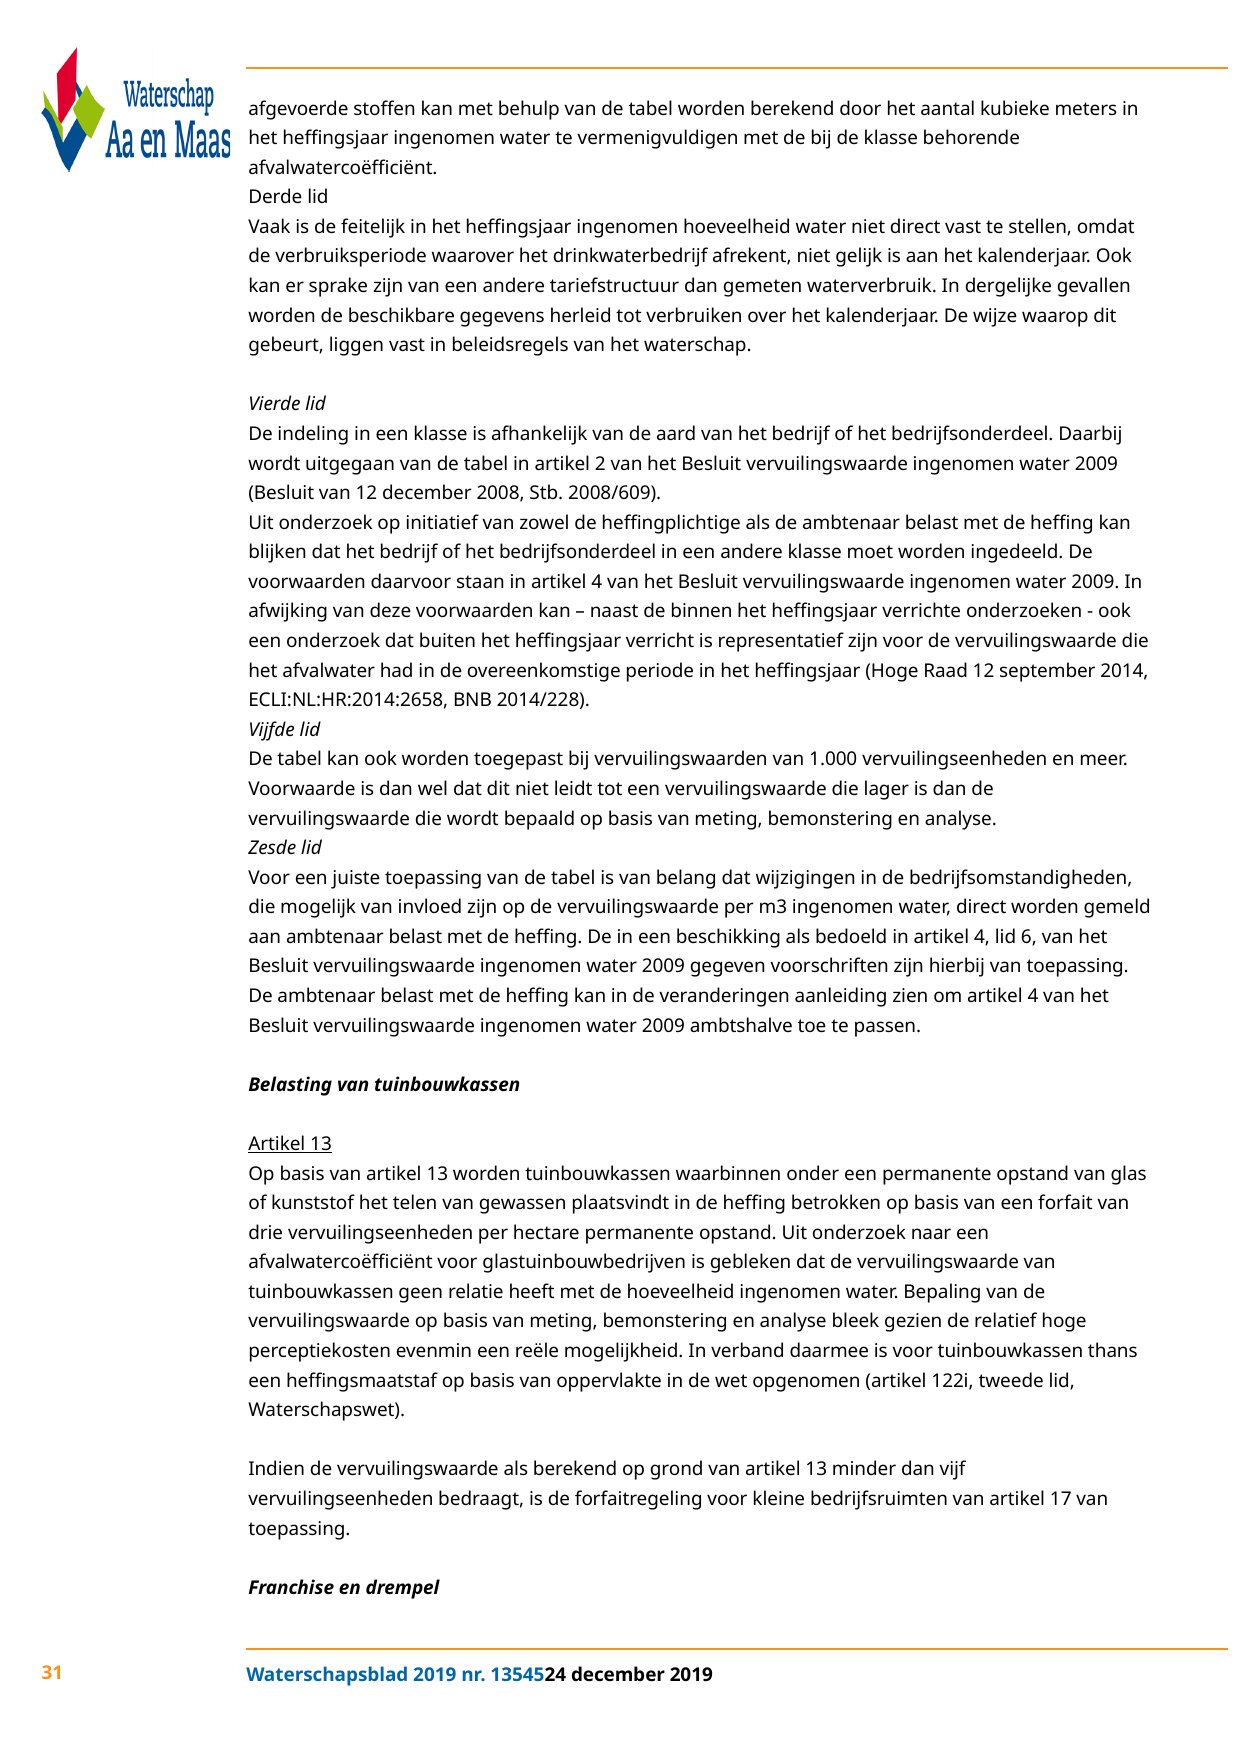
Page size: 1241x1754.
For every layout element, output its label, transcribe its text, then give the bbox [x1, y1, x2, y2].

text De indeling in een klasse is afhankelijk van de aard van het bedrijf of het bedrijfsonderdeel. Daarbij wordt uitgegaan van de tabel in artikel 2 van het Besluit vervuilingswaarde ingenomen water 2009 (Besluit van 12 december 2008, Stb. 2008/609). [248, 420, 1152, 505]
text Indien de vervuilingswaarde als berekend op grond van artikel 13 minder dan vijf vervuilingseenheden bedraagt, is de forfaitregeling voor kleine bedrijfsruimten van artikel 17 van toepassing. [248, 1456, 1152, 1541]
text De tabel kan ook worden toegepast bij vervuilingswaarden van 1.000 vervuilingseenheden en meer. Voorwaarde is dan wel dat dit niet leidt tot een vervuilingswaarde die lager is dan de vervuilingswaarde die wordt bepaald op basis van meting, bemonstering en analyse. [248, 746, 1152, 831]
text Zesde lid [248, 834, 1152, 860]
text Derde lid [248, 183, 1152, 209]
text Uit onderzoek op initiatief van zowel de heffingplichtige als de ambtenaar belast met de heffing kan blijken dat het bedrijf of het bedrijfsonderdeel in een andere klasse moet worden ingedeeld. De voorwaarden daarvoor staan in artikel 4 van het Besluit vervuilingswaarde ingenomen water 2009. In afwijking van deze voorwaarden kan – naast de binnen het heffingsjaar verrichte onderzoeken - ook een onderzoek dat buiten het heffingsjaar verricht is representatief zijn voor de vervuilingswaarde die het afvalwater had in de overeenkomstige periode in het heffingsjaar (Hoge Raad 12 september 2014, ECLI:NL:HR:2014:2658, BNB 2014/228). [248, 509, 1152, 712]
text Voor een juiste toepassing van de tabel is van belang dat wijzigingen in de bedrijfsomstandigheden, die mogelijk van invloed zijn op de vervuilingswaarde per m3 ingenomen water, direct worden gemeld aan ambtenaar belast met de heffing. De in een beschikking als bedoeld in artikel 4, lid 6, van het Besluit vervuilingswaarde ingenomen water 2009 gegeven voorschriften zijn hierbij van toepassing. De ambtenaar belast met de heffing kan in de veranderingen aanleiding zien om artikel 4 van het Besluit vervuilingswaarde ingenomen water 2009 ambtshalve toe te passen. [248, 864, 1152, 1038]
text afgevoerde stoffen kan met behulp van de tabel worden berekend door het aantal kubieke meters in het heffingsjaar ingenomen water te vermenigvuldigen met de bij de klasse behorende afvalwatercoëfficiënt. [248, 95, 1152, 180]
text Vaak is de feitelijk in het heffingsjaar ingenomen hoeveelheid water niet direct vast te stellen, omdat de verbruiksperiode waarover het drinkwaterbedrijf afrekent, niet gelijk is aan het kalenderjaar. Ook kan er sprake zijn van een andere tariefstructuur dan gemeten waterverbruik. In dergelijke gevallen worden de beschikbare gegevens herleid tot verbruiken over het kalenderjaar. De wijze waarop dit gebeurt, liggen vast in beleidsregels van het waterschap. [248, 213, 1152, 357]
picture [41, 47, 231, 172]
text Franchise en drempel [248, 1574, 1152, 1600]
text Op basis van artikel 13 worden tuinbouwkassen waarbinnen onder een permanente opstand van glas of kunststof het telen van gewassen plaatsvindt in de heffing betrokken op basis van een forfait van drie vervuilingseenheden per hectare permanente opstand. Uit onderzoek naar een afvalwatercoëfficiënt voor glastuinbouwbedrijven is gebleken dat de vervuilingswaarde van tuinbouwkassen geen relatie heeft met de hoeveelheid ingenomen water. Bepaling van de vervuilingswaarde op basis van meting, bemonstering en analyse bleek gezien de relatief hoge perceptiekosten evenmin een reële mogelijkheid. In verband daarmee is voor tuinbouwkassen thans een heffingsmaatstaf op basis van oppervlakte in de wet opgenomen (artikel 122i, tweede lid, Waterschapswet). [248, 1160, 1152, 1422]
text Belasting van tuinbouwkassen [248, 1071, 1152, 1097]
text Artikel 13 [248, 1130, 1152, 1156]
text Vierde lid [248, 391, 1152, 416]
text Vijfde lid [248, 716, 1152, 742]
